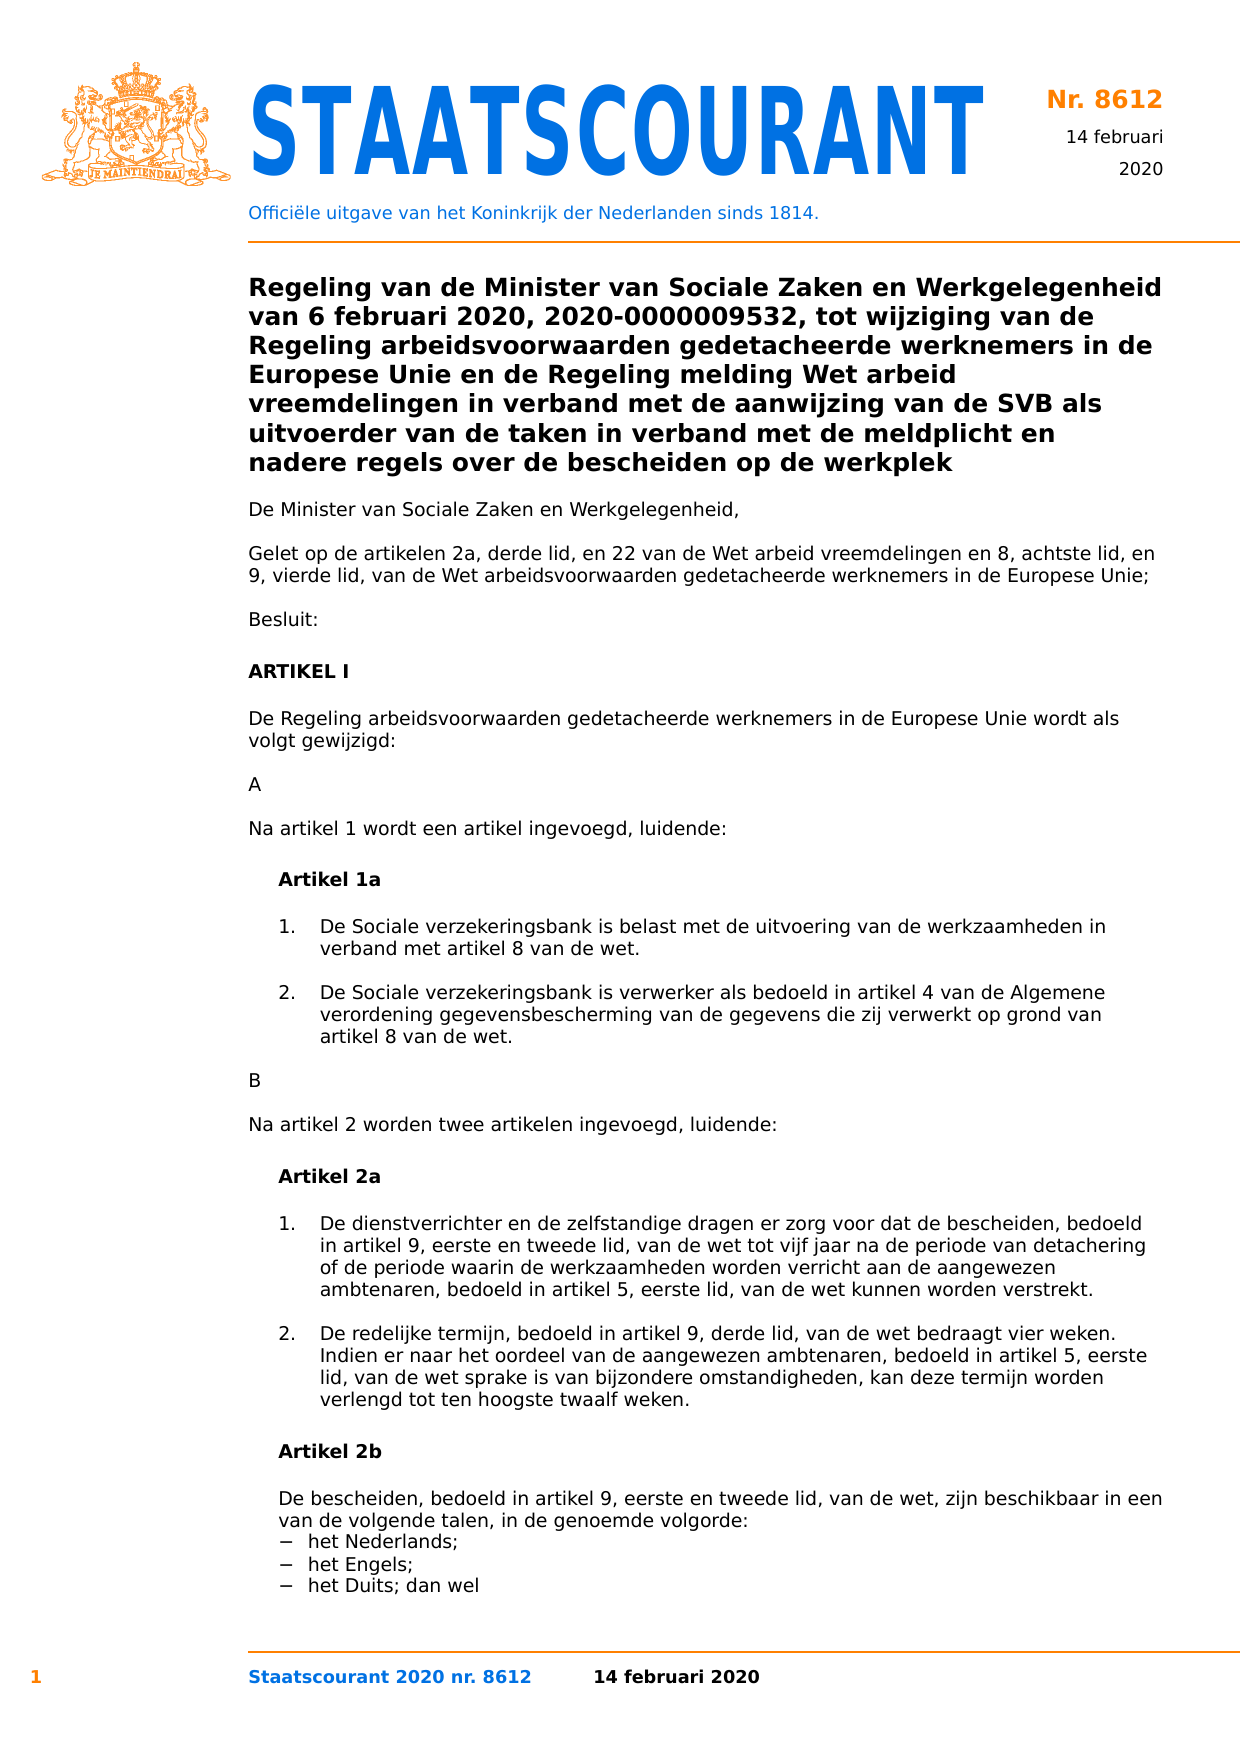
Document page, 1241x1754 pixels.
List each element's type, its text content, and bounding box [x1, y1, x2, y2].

text 1. De Sociale verzekeringsbank is belast met de uitvoering van de werkzaamheden in verband met artikel 8 van de wet. [278, 916, 1163, 960]
picture [41, 62, 231, 186]
subtitle Artikel 1a [278, 869, 1163, 891]
text Gelet op de artikelen 2a, derde lid, en 22 van de Wet arbeid vreemdelingen en 8, achtste lid, en 9, vierde lid, van de Wet arbeidsvoorwaarden gedetacheerde werknemers in de Europese Unie; [248, 543, 1163, 587]
table_cell Officiële uitgave van het Koninkrijk der Nederlanden sinds 1814. [248, 203, 1240, 241]
subtitle Artikel 2b [278, 1441, 1163, 1462]
text De bescheiden, bedoeld in artikel 9, eerste en tweede lid, van de wet, zijn beschikbaar in een van de volgende talen, in de genoemde volgorde: [278, 1487, 1163, 1531]
subtitle Artikel 2a [278, 1166, 1163, 1188]
text 2. De Sociale verzekeringsbank is verwerker als bedoeld in artikel 4 van de Algemene verordening gegevensbescherming van de gegevens die zij verwerkt op grond van artikel 8 van de wet. [278, 982, 1163, 1048]
text B [248, 1070, 1163, 1092]
text 1. De dienstverrichter en de zelfstandige dragen er zorg voor dat de bescheiden, bedoeld in artikel 9, eerste en tweede lid, van de wet tot vijf jaar na de periode van detachering of de periode waarin de werkzaamheden worden verricht aan de aangewezen ambtenaren, bedoeld in artikel 5, eerste lid, van de wet kunnen worden verstrekt. [278, 1213, 1163, 1301]
table_header [25, 62, 248, 241]
subtitle Regeling van de Minister van Sociale Zaken en Werkgelegenheid van 6 februari 2020, 2020-0000009532, tot wijziging van de Regeling arbeidsvoorwaarden gedetacheerde werknemers in de Europese Unie en de Regeling melding Wet arbeid vreemdelingen in verband met de aanwijzing van de SVB als uitvoerder van de taken in verband met de meldplicht en nadere regels over de bescheiden op de werkplek [248, 273, 1163, 477]
table_cell 2020 [998, 153, 1240, 203]
text − het Duits; dan wel [278, 1575, 1163, 1597]
text − het Nederlands; [278, 1531, 1163, 1553]
text Na artikel 1 wordt een artikel ingevoegd, luidende: [248, 817, 1163, 839]
table_header Nr. 8612 [998, 62, 1240, 121]
text Besluit: [248, 609, 1163, 631]
text Na artikel 2 worden twee artikelen ingevoegd, luidende: [248, 1114, 1163, 1136]
table_header STAATSCOURANT [248, 62, 998, 203]
text De Minister van Sociale Zaken en Werkgelegenheid, [248, 499, 1163, 521]
text 2. De redelijke termijn, bedoeld in artikel 9, derde lid, van de wet bedraagt vier weken. Indien er naar het oordeel van de aangewezen ambtenaren, bedoeld in artikel 5, eerste lid, van de wet sprake is van bijzondere omstandigheden, kan deze termijn worden verlengd tot ten hoogste twaalf weken. [278, 1323, 1163, 1411]
subtitle ARTIKEL I [248, 661, 1163, 683]
text De Regeling arbeidsvoorwaarden gedetacheerde werknemers in de Europese Unie wordt als volgt gewijzigd: [248, 708, 1163, 752]
table_cell 14 februari [998, 121, 1240, 153]
text A [248, 773, 1163, 796]
text − het Engels; [278, 1553, 1163, 1575]
